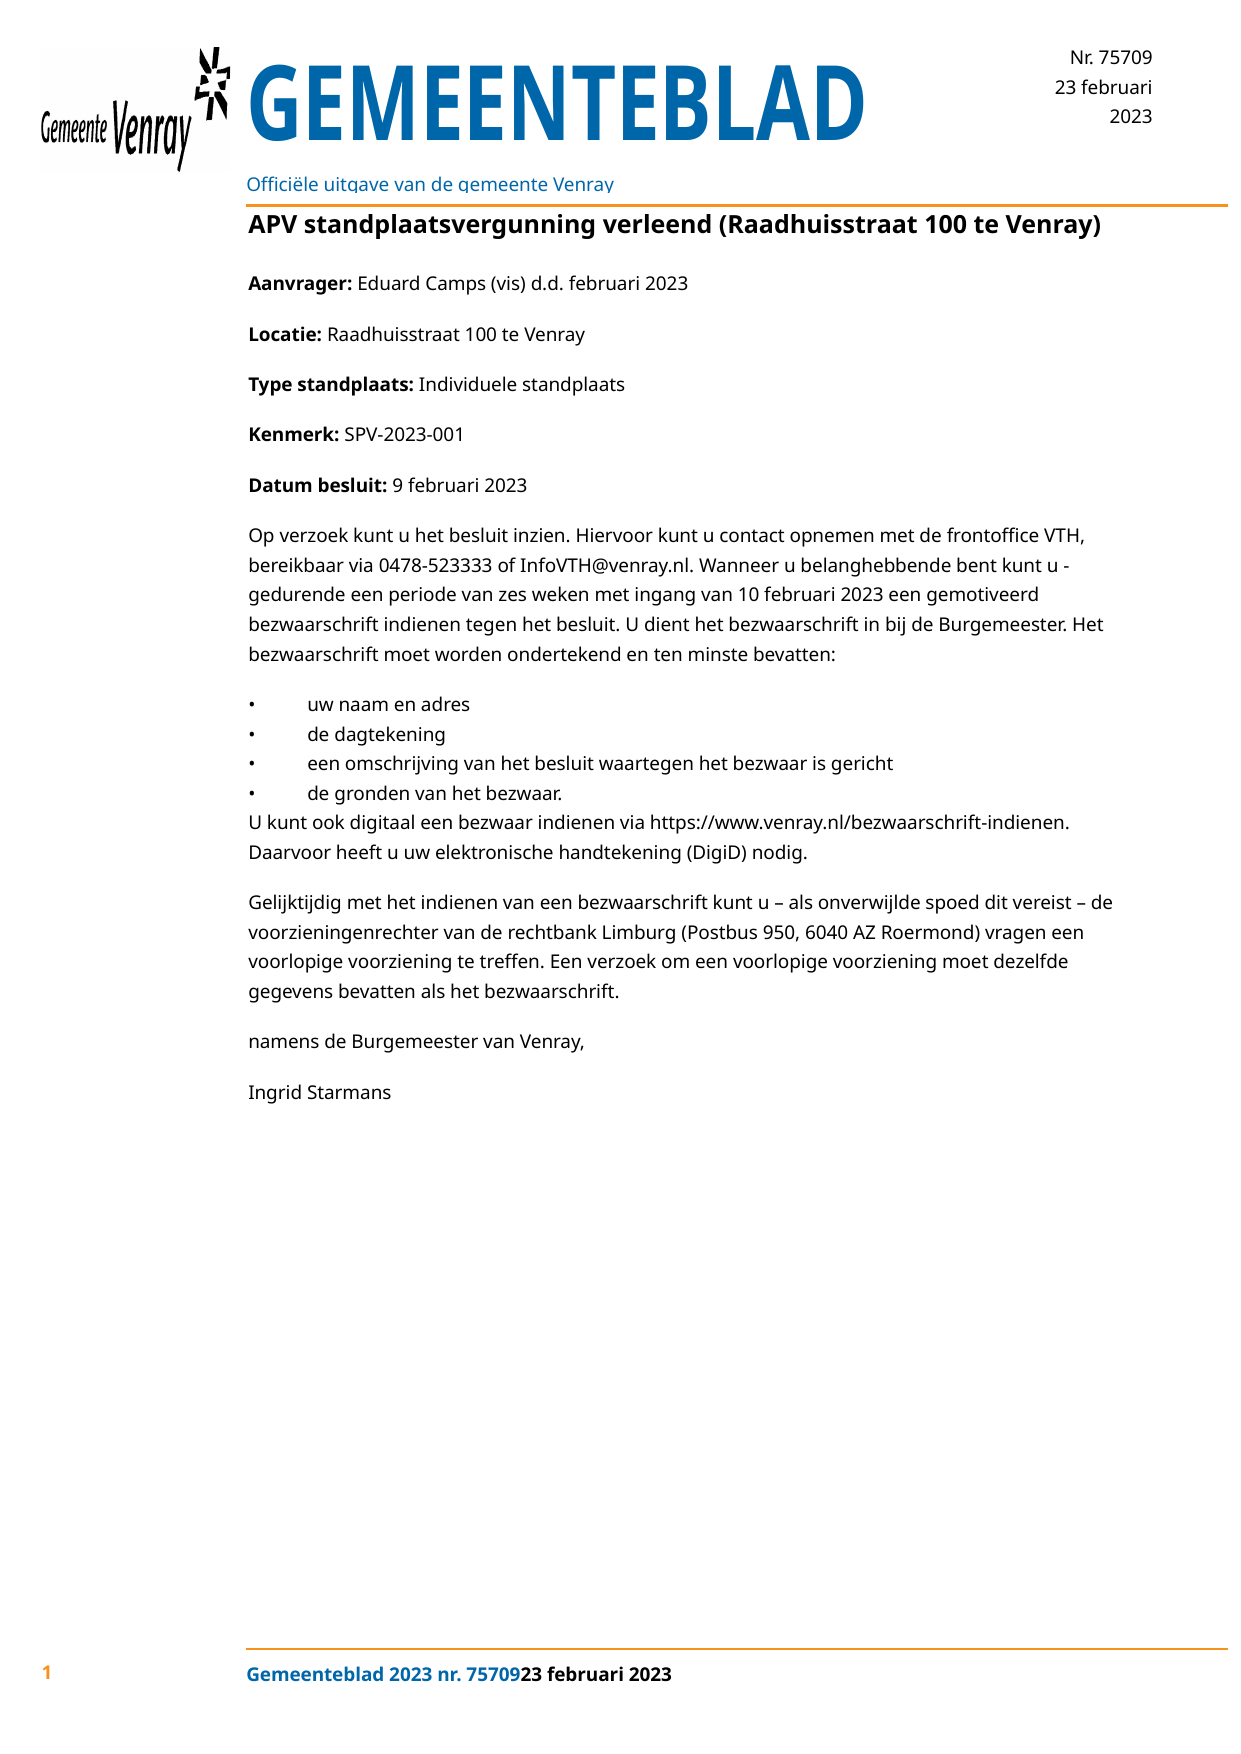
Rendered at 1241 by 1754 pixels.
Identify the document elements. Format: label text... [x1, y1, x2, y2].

text Ingrid Starmans [248, 1079, 1152, 1105]
text U kunt ook digitaal een bezwaar indienen via https://www.venray.nl/bezwaarschrift-indienen. Daarvoor heeft u uw elektronische handtekening (DigiD) nodig. [248, 809, 1152, 865]
text Gelijktijdig met het indienen van een bezwaarschrift kunt u – als onverwijlde spoed dit vereist – de voorzieningenrechter van de rechtbank Limburg (Postbus 950, 6040 AZ Roermond) vragen een voorlopige voorziening te treffen. Een verzoek om een voorlopige voorziening moet dezelfde gegevens bevatten als het bezwaarschrift. [248, 889, 1152, 1004]
list uw naam en adres [248, 691, 1152, 717]
text Op verzoek kunt u het besluit inzien. Hiervoor kunt u contact opnemen met de frontoffice VTH, bereikbaar via 0478-523333 of InfoVTH@venray.nl. Wanneer u belanghebbende bent kunt u - gedurende een periode van zes weken met ingang van 10 februari 2023 een gemotiveerd bezwaarschrift indienen tegen het besluit. U dient het bezwaarschrift in bij de Burgemeester. Het bezwaarschrift moet worden ondertekend en ten minste bevatten: [248, 522, 1152, 666]
text APV standplaatsvergunning verleend (Raadhuisstraat 100 te Venray) [248, 207, 1152, 241]
text Type standplaats: Individuele standplaats [248, 371, 1152, 397]
text Aanvrager: Eduard Camps (vis) d.d. februari 2023 [248, 270, 1152, 296]
text Kenmerk: SPV-2023-001 [248, 422, 1152, 447]
list de gronden van het bezwaar. [248, 780, 1152, 806]
text Locatie: Raadhuisstraat 100 te Venray [248, 321, 1152, 346]
text namens de Burgemeester van Venray, [248, 1029, 1152, 1054]
picture [41, 47, 231, 172]
list de dagtekening [248, 721, 1152, 746]
list een omschrijving van het besluit waartegen het bezwaar is gericht [248, 750, 1152, 776]
text Datum besluit: 9 februari 2023 [248, 472, 1152, 498]
